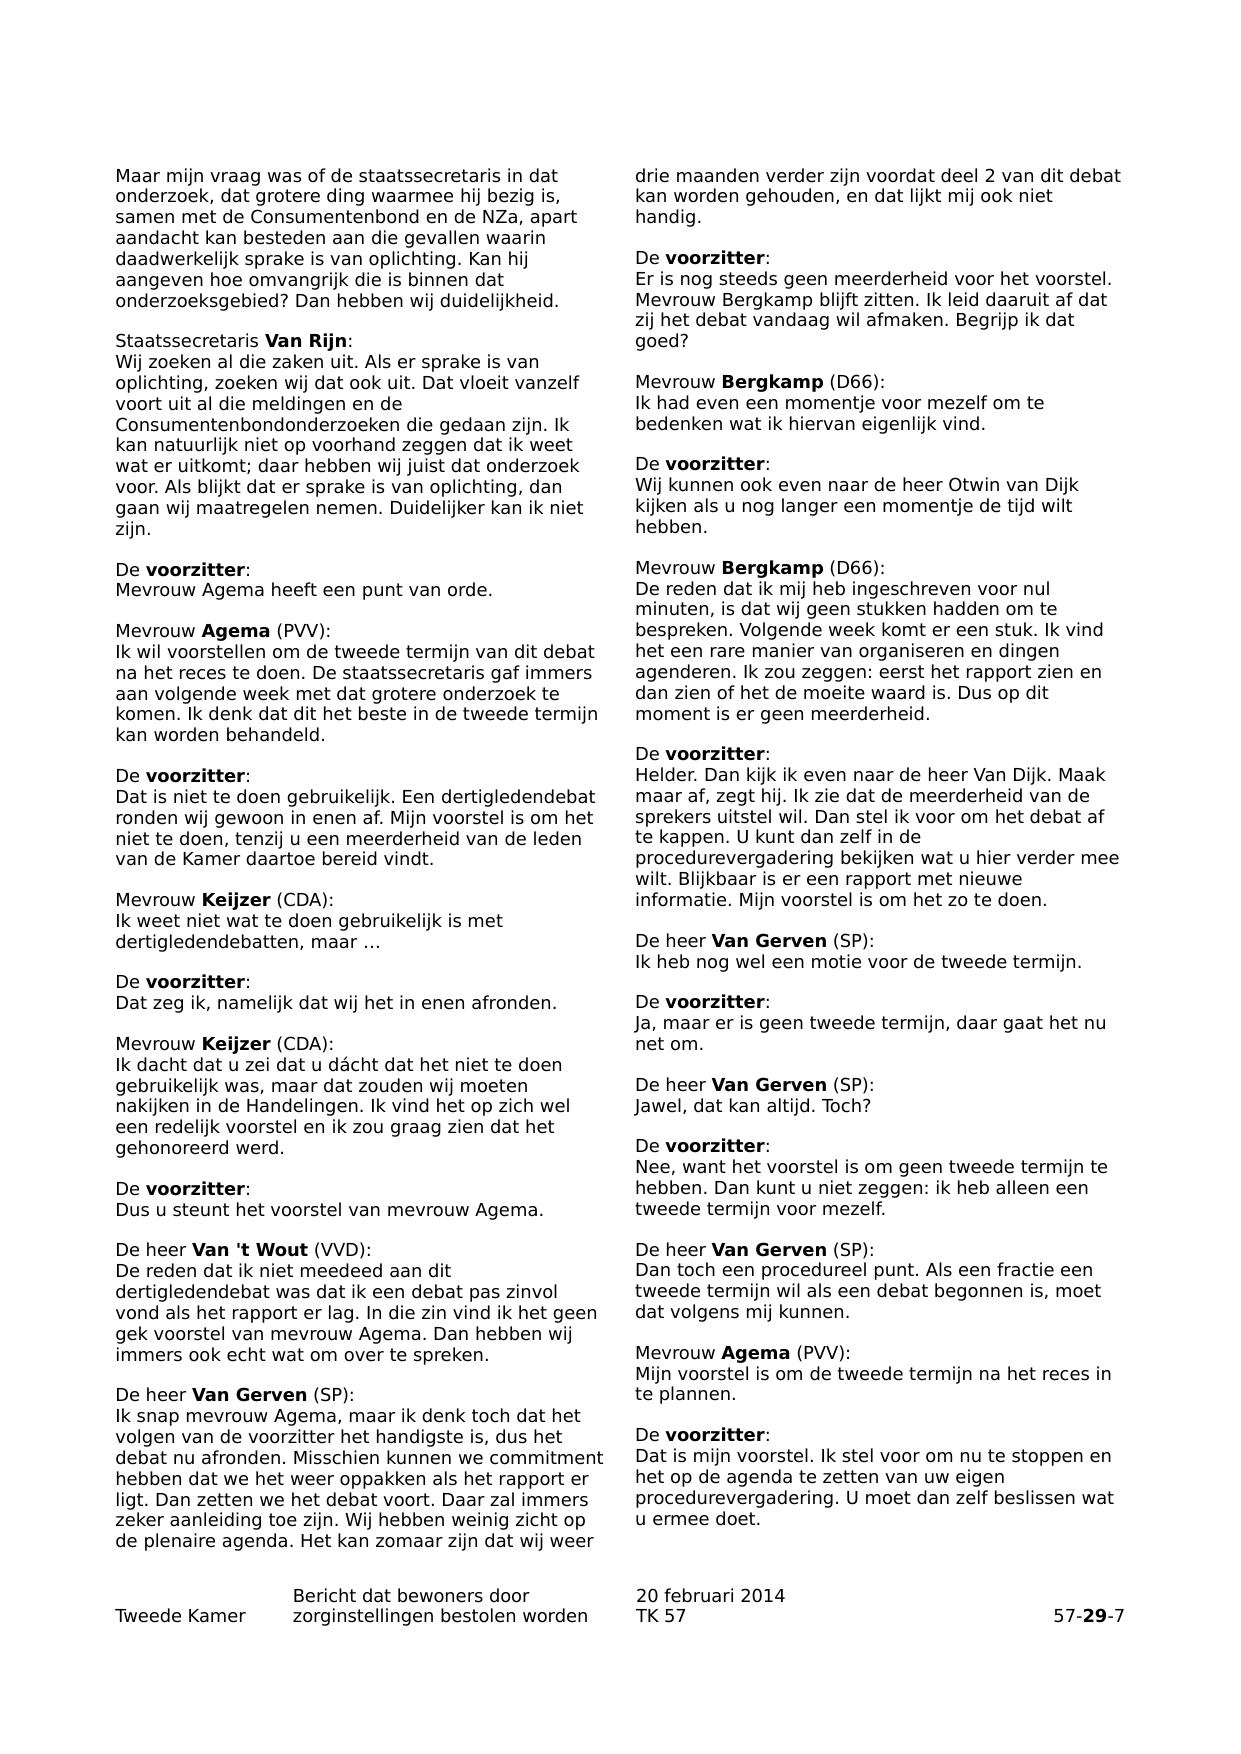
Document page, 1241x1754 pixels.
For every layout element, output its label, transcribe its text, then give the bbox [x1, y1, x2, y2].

text De reden dat ik mij heb ingeschreven voor nul minuten, is dat wij geen stukken hadden om te bespreken. Volgende week komt er een stuk. Ik vind het een rare manier van organiseren en dingen agenderen. Ik zou zeggen: eerst het rapport zien en dan zien of het de moeite waard is. Dus op dit moment is er geen meerderheid. [635, 578, 1125, 724]
text Helder. Dan kijk ik even naar de heer Van Dijk. Maak maar af, zegt hij. Ik zie dat de meerderheid van de sprekers uitstel wil. Dan stel ik voor om het debat af te kappen. U kunt dan zelf in de procedurevergadering bekijken wat u hier verder mee wilt. Blijkbaar is er een rapport met nieuwe informatie. Mijn voorstel is om het zo te doen. [635, 765, 1125, 911]
text Maar mijn vraag was of de staatssecretaris in dat onderzoek, dat grotere ding waarmee hij bezig is, samen met de Consumentenbond en de NZa, apart aandacht kan besteden aan die gevallen waarin daadwerkelijk sprake is van oplichting. Kan hij aangeven hoe omvangrijk die is binnen dat onderzoeksgebied? Dan hebben wij duidelijkheid. [115, 165, 605, 311]
text Ik weet niet wat te doen gebruikelijk is met dertigledendebatten, maar … [115, 911, 605, 952]
text De heer Van Gerven (SP): [635, 1239, 1125, 1260]
text Ik heb nog wel een motie voor de tweede termijn. [635, 951, 1125, 972]
text De voorzitter: [115, 972, 605, 993]
text Dus u steunt het voorstel van mevrouw Agema. [115, 1199, 605, 1220]
text De voorzitter: [635, 1136, 1125, 1157]
text De voorzitter: [115, 559, 605, 580]
text Mevrouw Agema (PVV): [115, 621, 605, 642]
text De voorzitter: [635, 1425, 1125, 1446]
text Er is nog steeds geen meerderheid voor het voorstel. Mevrouw Bergkamp blijft zitten. Ik leid daaruit af dat zij het debat vandaag wil afmaken. Begrijp ik dat goed? [635, 268, 1125, 352]
text De voorzitter: [115, 766, 605, 787]
text De heer Van Gerven (SP): [115, 1385, 605, 1406]
text De voorzitter: [115, 1179, 605, 1199]
text De voorzitter: [635, 248, 1125, 268]
text Nee, want het voorstel is om geen tweede termijn te hebben. Dan kunt u niet zeggen: ik heb alleen een tweede termijn voor mezelf. [635, 1157, 1125, 1219]
text Ik had even een momentje voor mezelf om te bedenken wat ik hiervan eigenlijk vind. [635, 393, 1125, 434]
text Wij zoeken al die zaken uit. Als er sprake is van oplichting, zoeken wij dat ook uit. Dat vloeit vanzelf voort uit al die meldingen en de Consumentenbondonderzoeken die gedaan zijn. Ik kan natuurlijk niet op voorhand zeggen dat ik weet wat er uitkomt; daar hebben wij juist dat onderzoek voor. Als blijkt dat er sprake is van oplichting, dan gaan wij maatregelen nemen. Duidelijker kan ik niet zijn. [115, 352, 605, 539]
text De heer Van Gerven (SP): [635, 931, 1125, 951]
text Ik wil voorstellen om de tweede termijn van dit debat na het reces te doen. De staatssecretaris gaf immers aan volgende week met dat grotere onderzoek te komen. Ik denk dat dit het beste in de tweede termijn kan worden behandeld. [115, 642, 605, 746]
text De reden dat ik niet meedeed aan dit dertigledendebat was dat ik een debat pas zinvol vond als het rapport er lag. In die zin vind ik het geen gek voorstel van mevrouw Agema. Dan hebben wij immers ook echt wat om over te spreken. [115, 1261, 605, 1365]
text Staatssecretaris Van Rijn: [115, 331, 605, 352]
text Dat is niet te doen gebruikelijk. Een dertigledendebat ronden wij gewoon in enen af. Mijn voorstel is om het niet te doen, tenzij u een meerderheid van de leden van de Kamer daartoe bereid vindt. [115, 787, 605, 870]
text Mevrouw Keijzer (CDA): [115, 1034, 605, 1054]
text Ik dacht dat u zei dat u dácht dat het niet te doen gebruikelijk was, maar dat zouden wij moeten nakijken in de Handelingen. Ik vind het op zich wel een redelijk voorstel en ik zou graag zien dat het gehonoreerd werd. [115, 1054, 605, 1159]
text Mevrouw Keijzer (CDA): [115, 890, 605, 911]
text Ja, maar er is geen tweede termijn, daar gaat het nu net om. [635, 1013, 1125, 1054]
text De voorzitter: [635, 454, 1125, 475]
text Dat is mijn voorstel. Ik stel voor om nu te stoppen en het op de agenda te zetten van uw eigen procedurevergadering. U moet dan zelf beslissen wat u ermee doet. [635, 1446, 1125, 1529]
text Jawel, dat kan altijd. Toch? [635, 1095, 1125, 1116]
text Mevrouw Agema heeft een punt van orde. [115, 580, 605, 601]
text drie maanden verder zijn voordat deel 2 van dit debat kan worden gehouden, en dat lijkt mij ook niet handig. [635, 165, 1125, 228]
text Mevrouw Agema (PVV): [635, 1343, 1125, 1363]
text Ik snap mevrouw Agema, maar ik denk toch dat het volgen van de voorzitter het handigste is, dus het debat nu afronden. Misschien kunnen we commitment hebben dat we het weer oppakken als het rapport er ligt. Dan zetten we het debat voort. Daar zal immers zeker aanleiding toe zijn. Wij hebben weinig zicht op de plenaire agenda. Het kan zomaar zijn dat wij weer [115, 1406, 605, 1552]
text Mijn voorstel is om de tweede termijn na het reces in te plannen. [635, 1363, 1125, 1405]
text Wij kunnen ook even naar de heer Otwin van Dijk kijken als u nog langer een momentje de tijd wilt hebben. [635, 475, 1125, 537]
text De heer Van Gerven (SP): [635, 1074, 1125, 1095]
text Dat zeg ik, namelijk dat wij het in enen afronden. [115, 993, 605, 1014]
text Mevrouw Bergkamp (D66): [635, 557, 1125, 578]
text De voorzitter: [635, 744, 1125, 765]
text De voorzitter: [635, 992, 1125, 1013]
text Dan toch een procedureel punt. Als een fractie een tweede termijn wil als een debat begonnen is, moet dat volgens mij kunnen. [635, 1260, 1125, 1323]
text De heer Van 't Wout (VVD): [115, 1240, 605, 1261]
text Mevrouw Bergkamp (D66): [635, 372, 1125, 393]
